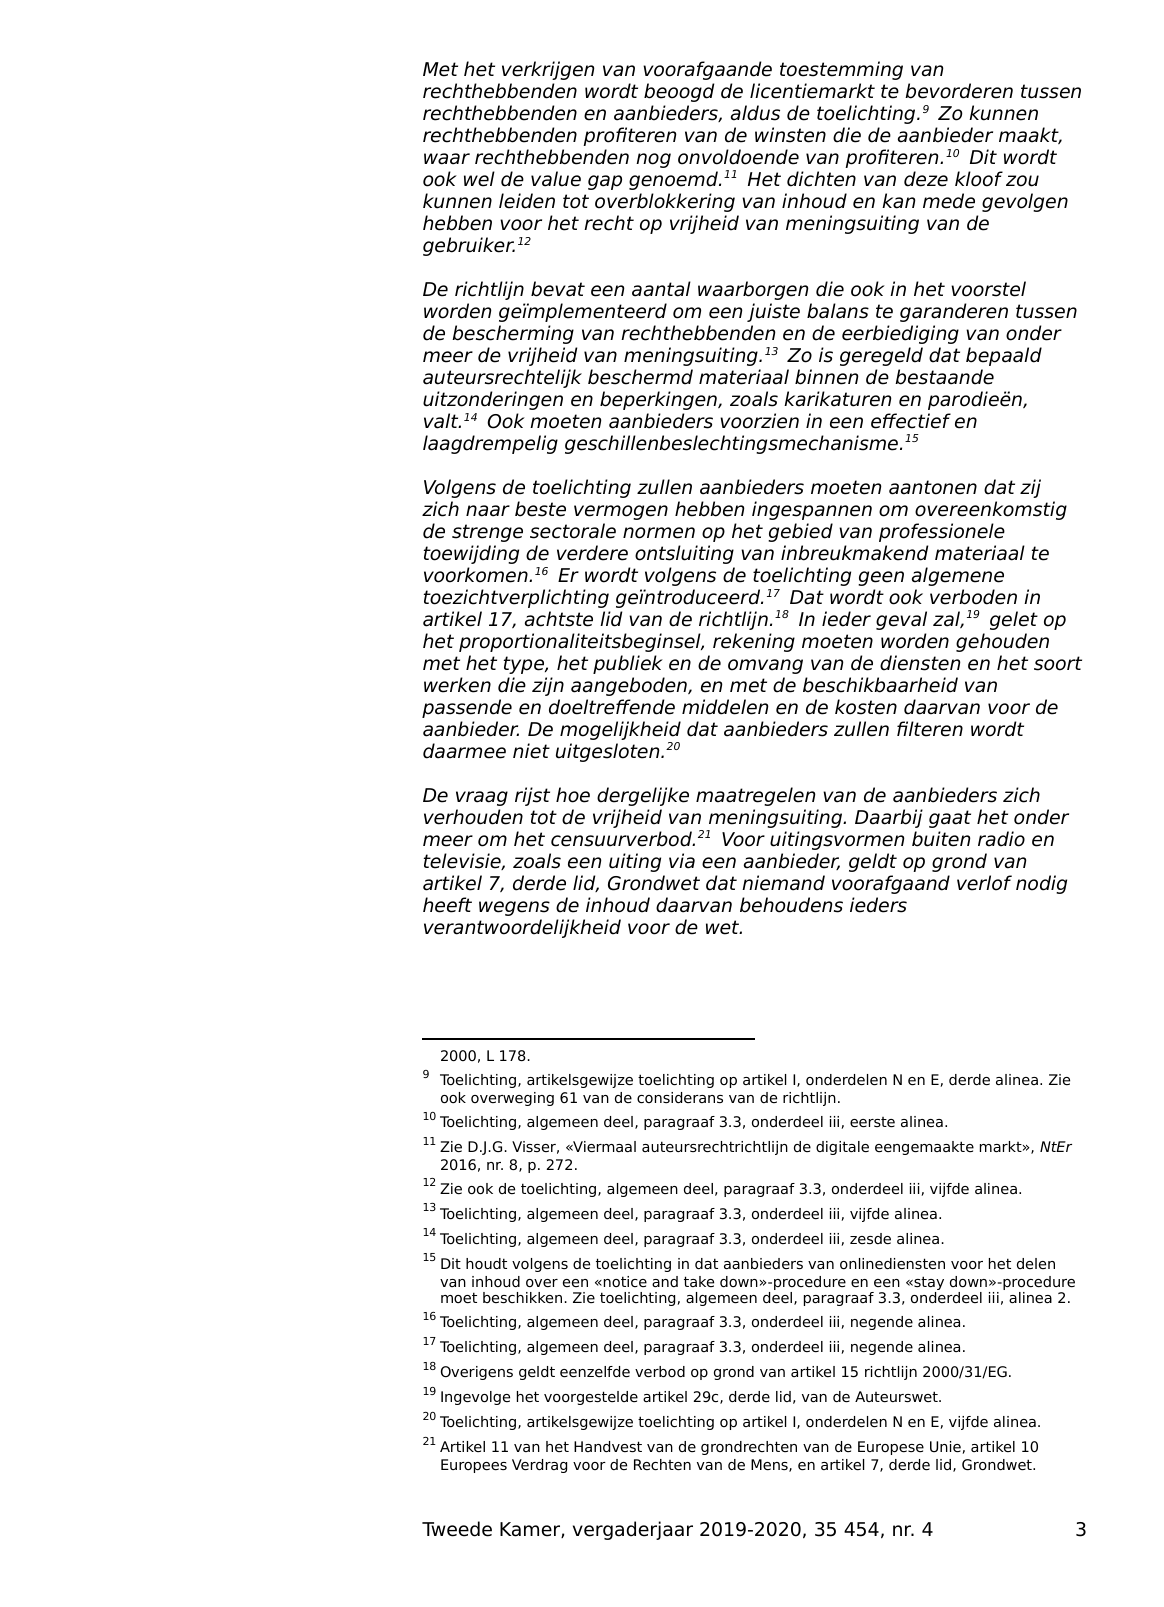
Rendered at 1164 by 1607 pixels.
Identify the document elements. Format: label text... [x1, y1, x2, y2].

text Toelichting, algemeen deel, paragraaf 3.3, onderdeel iii, negende alinea. [422, 1310, 1087, 1332]
text Ingevolge het voorgestelde artikel 29c, derde lid, van de Auteurswet. [422, 1385, 1087, 1407]
text Toelichting, algemeen deel, paragraaf 3.3, onderdeel iii, vijfde alinea. [422, 1202, 1087, 1224]
text Toelichting, artikelsgewijze toelichting op artikel I, onderdelen N en E, vijfde alinea. [422, 1410, 1087, 1432]
text Toelichting, artikelsgewijze toelichting op artikel I, onderdelen N en E, derde alinea. Zie ook overweging 61 van de considerans van de richtlijn. [422, 1068, 1087, 1107]
text Toelichting, algemeen deel, paragraaf 3.3, onderdeel iii, zesde alinea. [422, 1227, 1087, 1249]
text De richtlijn bevat een aantal waarborgen die ook in het voorstel worden geïmplementeerd om een juiste balans te garanderen tussen de bescherming van rechthebbenden en de eerbiediging van onder meer de vrijheid van meningsuiting. Zo is geregeld dat bepaald auteursrechtelijk beschermd materiaal binnen de bestaande uitzonderingen en beperkingen, zoals karikaturen en parodieën, valt. Ook moeten aanbieders voorzien in een effectief en laagdrempelig geschillenbeslechtingsmechanisme. [422, 279, 1087, 455]
text Toelichting, algemeen deel, paragraaf 3.3, onderdeel iii, eerste alinea. [422, 1110, 1087, 1132]
text Overigens geldt eenzelfde verbod op grond van artikel 15 richtlijn 2000/31/EG. [422, 1360, 1087, 1382]
text Zie D.J.G. Visser, «Viermaal auteursrechtrichtlijn de digitale eengemaakte markt», NtEr 2016, nr. 8, p. 272. [422, 1135, 1087, 1174]
text Dit houdt volgens de toelichting in dat aanbieders van onlinediensten voor het delen van inhoud over een «notice and take down»-procedure en een «stay down»-procedure moet beschikken. Zie toelichting, algemeen deel, paragraaf 3.3, onderdeel iii, alinea 2. [422, 1252, 1087, 1307]
text De vraag rijst hoe dergelijke maatregelen van de aanbieders zich verhouden tot de vrijheid van meningsuiting. Daarbij gaat het onder meer om het censuurverbod. Voor uitingsvormen buiten radio en televisie, zoals een uiting via een aanbieder, geldt op grond van artikel 7, derde lid, Grondwet dat niemand voorafgaand verlof nodig heeft wegens de inhoud daarvan behoudens ieders verantwoordelijkheid voor de wet. [422, 785, 1087, 939]
text 2000, L 178. [422, 1048, 1087, 1065]
text Volgens de toelichting zullen aanbieders moeten aantonen dat zij zich naar beste vermogen hebben ingespannen om overeenkomstig de strenge sectorale normen op het gebied van professionele toewijding de verdere ontsluiting van inbreukmakend materiaal te voorkomen. Er wordt volgens de toelichting geen algemene toezichtverplichting geïntroduceerd. Dat wordt ook verboden in artikel 17, achtste lid van de richtlijn. In ieder geval zal, gelet op het proportionaliteitsbeginsel, rekening moeten worden gehouden met het type, het publiek en de omvang van de diensten en het soort werken die zijn aangeboden, en met de beschikbaarheid van passende en doeltreffende middelen en de kosten daarvan voor de aanbieder. De mogelijkheid dat aanbieders zullen filteren wordt daarmee niet uitgesloten. [422, 477, 1087, 763]
text Toelichting, algemeen deel, paragraaf 3.3, onderdeel iii, negende alinea. [422, 1335, 1087, 1357]
text Met het verkrijgen van voorafgaande toestemming van rechthebbenden wordt beoogd de licentiemarkt te bevorderen tussen rechthebbenden en aanbieders, aldus de toelichting. Zo kunnen rechthebbenden profiteren van de winsten die de aanbieder maakt, waar rechthebbenden nog onvoldoende van profiteren. Dit wordt ook wel de value gap genoemd. Het dichten van deze kloof zou kunnen leiden tot overblokkering van inhoud en kan mede gevolgen hebben voor het recht op vrijheid van meningsuiting van de gebruiker. [422, 59, 1087, 257]
text Artikel 11 van het Handvest van de grondrechten van de Europese Unie, artikel 10 Europees Verdrag voor de Rechten van de Mens, en artikel 7, derde lid, Grondwet. [422, 1435, 1087, 1474]
text Zie ook de toelichting, algemeen deel, paragraaf 3.3, onderdeel iii, vijfde alinea. [422, 1177, 1087, 1199]
